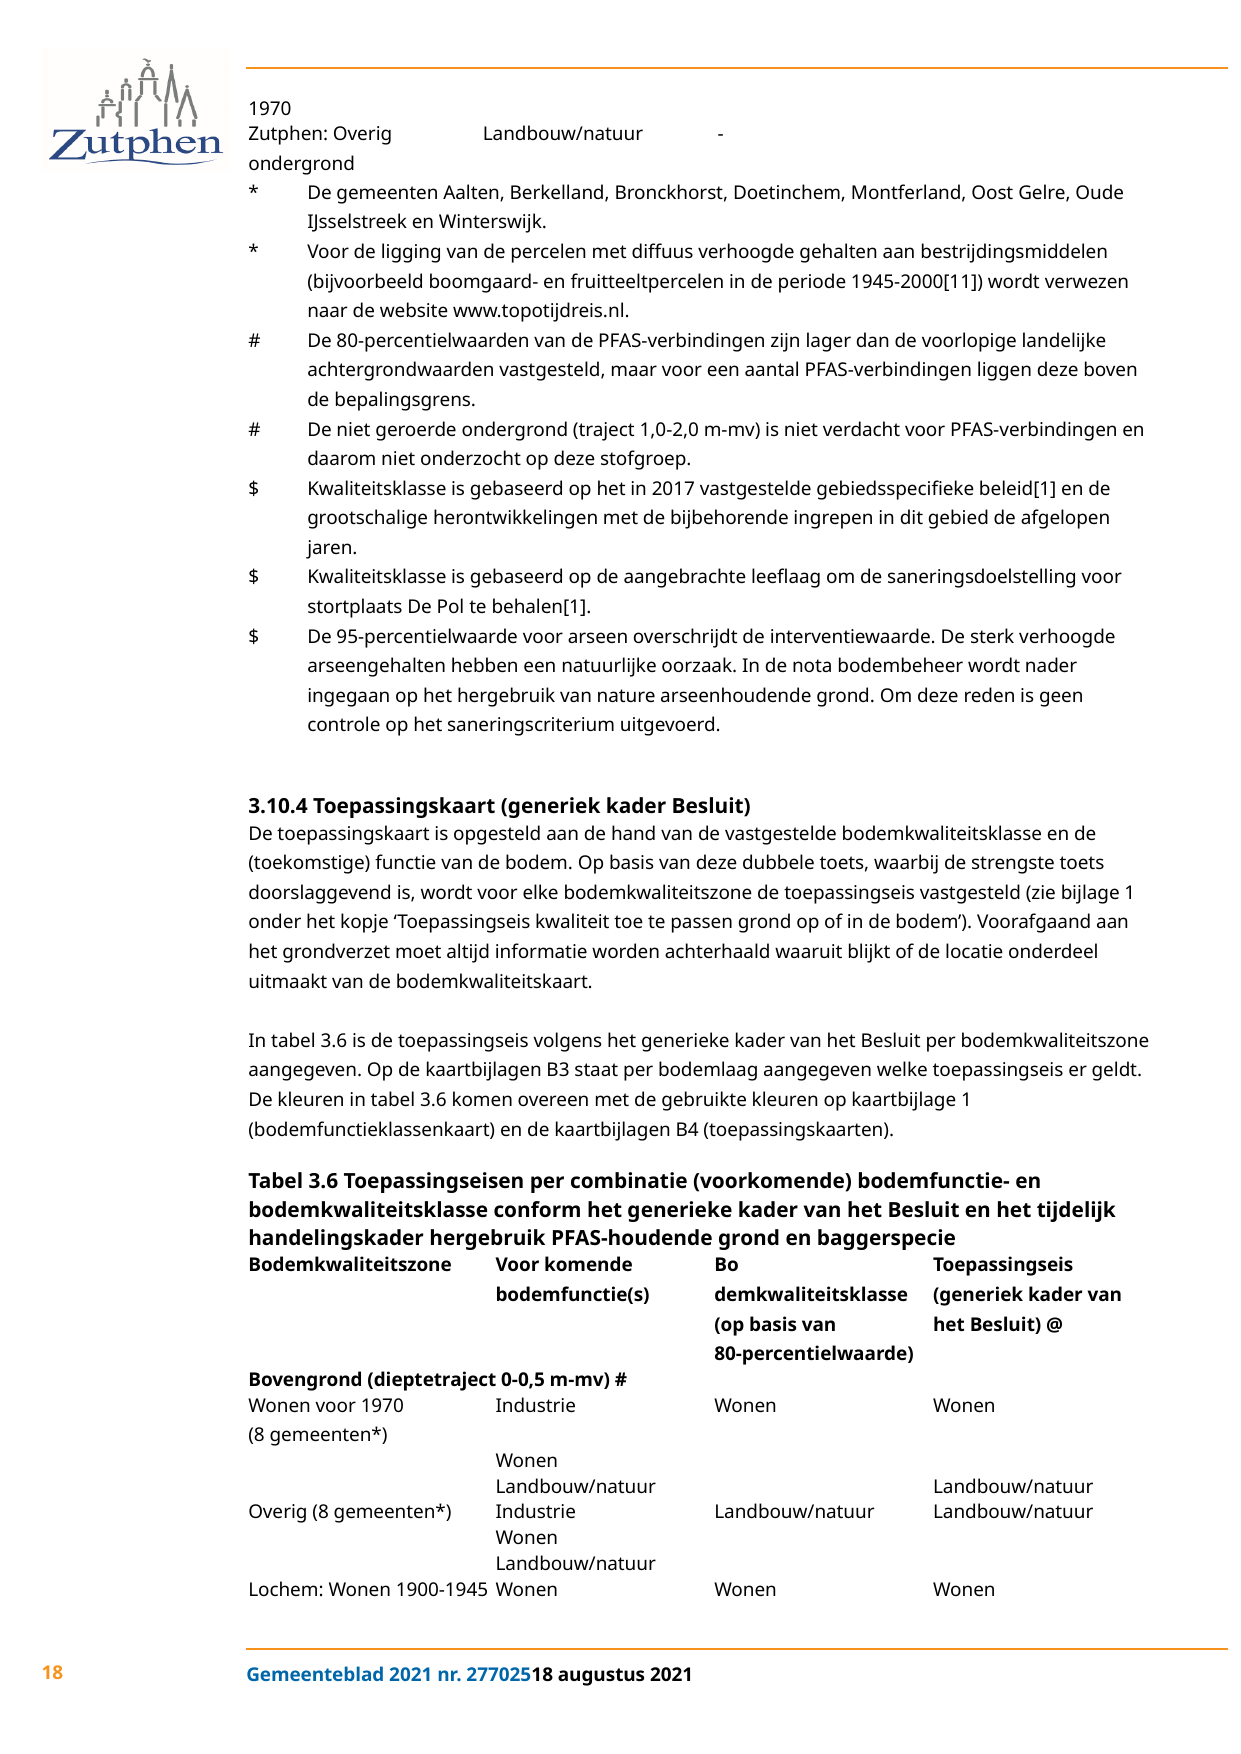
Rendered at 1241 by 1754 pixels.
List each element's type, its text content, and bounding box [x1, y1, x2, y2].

table_cell Wonen [495, 1524, 714, 1550]
table_cell [248, 1550, 495, 1576]
table_cell Wonen [495, 1447, 714, 1473]
table_cell [933, 1524, 1152, 1550]
table_cell [933, 1550, 1152, 1576]
table_cell Landbouw/natuur [483, 121, 717, 176]
table_cell - [717, 121, 1152, 176]
table_header Toepassingseis (generiek kader van het Besluit) @ [933, 1252, 1152, 1366]
table_cell Wonen [933, 1576, 1152, 1602]
list Kwaliteitsklasse is gebaseerd op de aangebrachte leeflaag om de saneringsdoelstelling voor stortplaats De Pol te behalen[1]. [248, 564, 1152, 619]
text De toepassingskaart is opgesteld aan de hand van de vastgestelde bodemkwaliteitsklasse en de (toekomstige) functie van de bodem. Op basis van deze dubbele toets, waarbij de strengste toets doorslaggevend is, wordt voor elke bodemkwaliteitszone de toepassingseis vastgesteld (zie bijlage 1 onder het kopje ‘Toepassingseis kwaliteit toe te passen grond op of in de bodem’). Voorafgaand aan het grondverzet moet altijd informatie worden achterhaald waaruit blijkt of de locatie onderdeel uitmaakt van de bodemkwaliteitskaart. [248, 820, 1152, 994]
table_header Voor komende bodemfunctie(s) [495, 1252, 714, 1366]
table_cell Industrie [495, 1499, 714, 1524]
table_cell [714, 1473, 933, 1499]
table_cell [714, 1550, 933, 1576]
table_cell [248, 1447, 495, 1473]
table_cell [933, 1447, 1152, 1473]
table_cell Landbouw/natuur [933, 1473, 1152, 1499]
table_cell Wonen [495, 1576, 714, 1602]
list De niet geroerde ondergrond (traject 1,0-2,0 m-mv) is niet verdacht voor PFAS-verbindingen en daarom niet onderzocht op deze stofgroep. [248, 416, 1152, 471]
table_cell [483, 95, 717, 121]
table_cell Landbouw/natuur [714, 1499, 933, 1524]
table_cell Overig (8 gemeenten*) [248, 1499, 495, 1524]
table_cell [248, 1473, 495, 1499]
table_cell Wonen [714, 1392, 933, 1447]
list Kwaliteitsklasse is gebaseerd op het in 2017 vastgestelde gebiedsspecifieke beleid[1] en de grootschalige herontwikkelingen met de bijbehorende ingrepen in dit gebied de afgelopen jaren. [248, 475, 1152, 560]
table_cell Wonen voor 1970 (8 gemeenten*) [248, 1392, 495, 1447]
table_cell Landbouw/natuur [495, 1550, 714, 1576]
table_header Bodemkwaliteitszone [248, 1252, 495, 1366]
text Tabel 3.6 Toepassingseisen per combinatie (voorkomende) bodemfunctie- en bodemkwaliteitsklasse conform het generieke kader van het Besluit en het tijdelijk handelingskader hergebruik PFAS-houdende grond en baggerspecie [248, 1166, 1152, 1252]
table_cell - [717, 95, 1152, 121]
table_cell Landbouw/natuur [495, 1473, 714, 1499]
table_cell 1970 [248, 95, 483, 121]
table_cell Landbouw/natuur [933, 1499, 1152, 1524]
table_cell Zutphen: Overig ondergrond [248, 121, 483, 176]
text 3.10.4 Toepassingskaart (generiek kader Besluit) [248, 792, 1152, 820]
table_cell Bovengrond (dieptetraject 0-0,5 m-mv) # [248, 1366, 1152, 1392]
table_cell Lochem: Wonen 1900-1945 [248, 1576, 495, 1602]
table_cell Industrie [495, 1392, 714, 1447]
table_cell Wonen [714, 1576, 933, 1602]
table_cell [248, 1524, 495, 1550]
list De 95-percentielwaarde voor arseen overschrijdt de interventiewaarde. De sterk verhoogde arseengehalten hebben een natuurlijke oorzaak. In de nota bodembeheer wordt nader ingegaan op het hergebruik van nature arseenhoudende grond. Om deze reden is geen controle op het saneringscriterium uitgevoerd. [248, 623, 1152, 737]
table_header Bo demkwaliteitsklasse (op basis van 80-percentielwaarde) [714, 1252, 933, 1366]
text In tabel 3.6 is de toepassingseis volgens het generieke kader van het Besluit per bodemkwaliteitszone aangegeven. Op de kaartbijlagen B3 staat per bodemlaag aangegeven welke toepassingseis er geldt. De kleuren in tabel 3.6 komen overeen met de gebruikte kleuren op kaartbijlage 1 (bodemfunctieklassenkaart) en de kaartbijlagen B4 (toepassingskaarten). [248, 1027, 1152, 1142]
table_cell Wonen [933, 1392, 1152, 1447]
list Voor de ligging van de percelen met diffuus verhoogde gehalten aan bestrijdingsmiddelen (bijvoorbeeld boomgaard- en fruitteeltpercelen in de periode 1945-2000[11]) wordt verwezen naar de website www.topotijdreis.nl. [248, 238, 1152, 323]
table_cell [714, 1447, 933, 1473]
list De 80-percentielwaarden van de PFAS-verbindingen zijn lager dan de voorlopige landelijke achtergrondwaarden vastgesteld, maar voor een aantal PFAS-verbindingen liggen deze boven de bepalingsgrens. [248, 327, 1152, 412]
list De gemeenten Aalten, Berkelland, Bronckhorst, Doetinchem, Montferland, Oost Gelre, Oude IJsselstreek en Winterswijk. [248, 179, 1152, 234]
table_cell [714, 1524, 933, 1550]
picture [41, 47, 231, 172]
